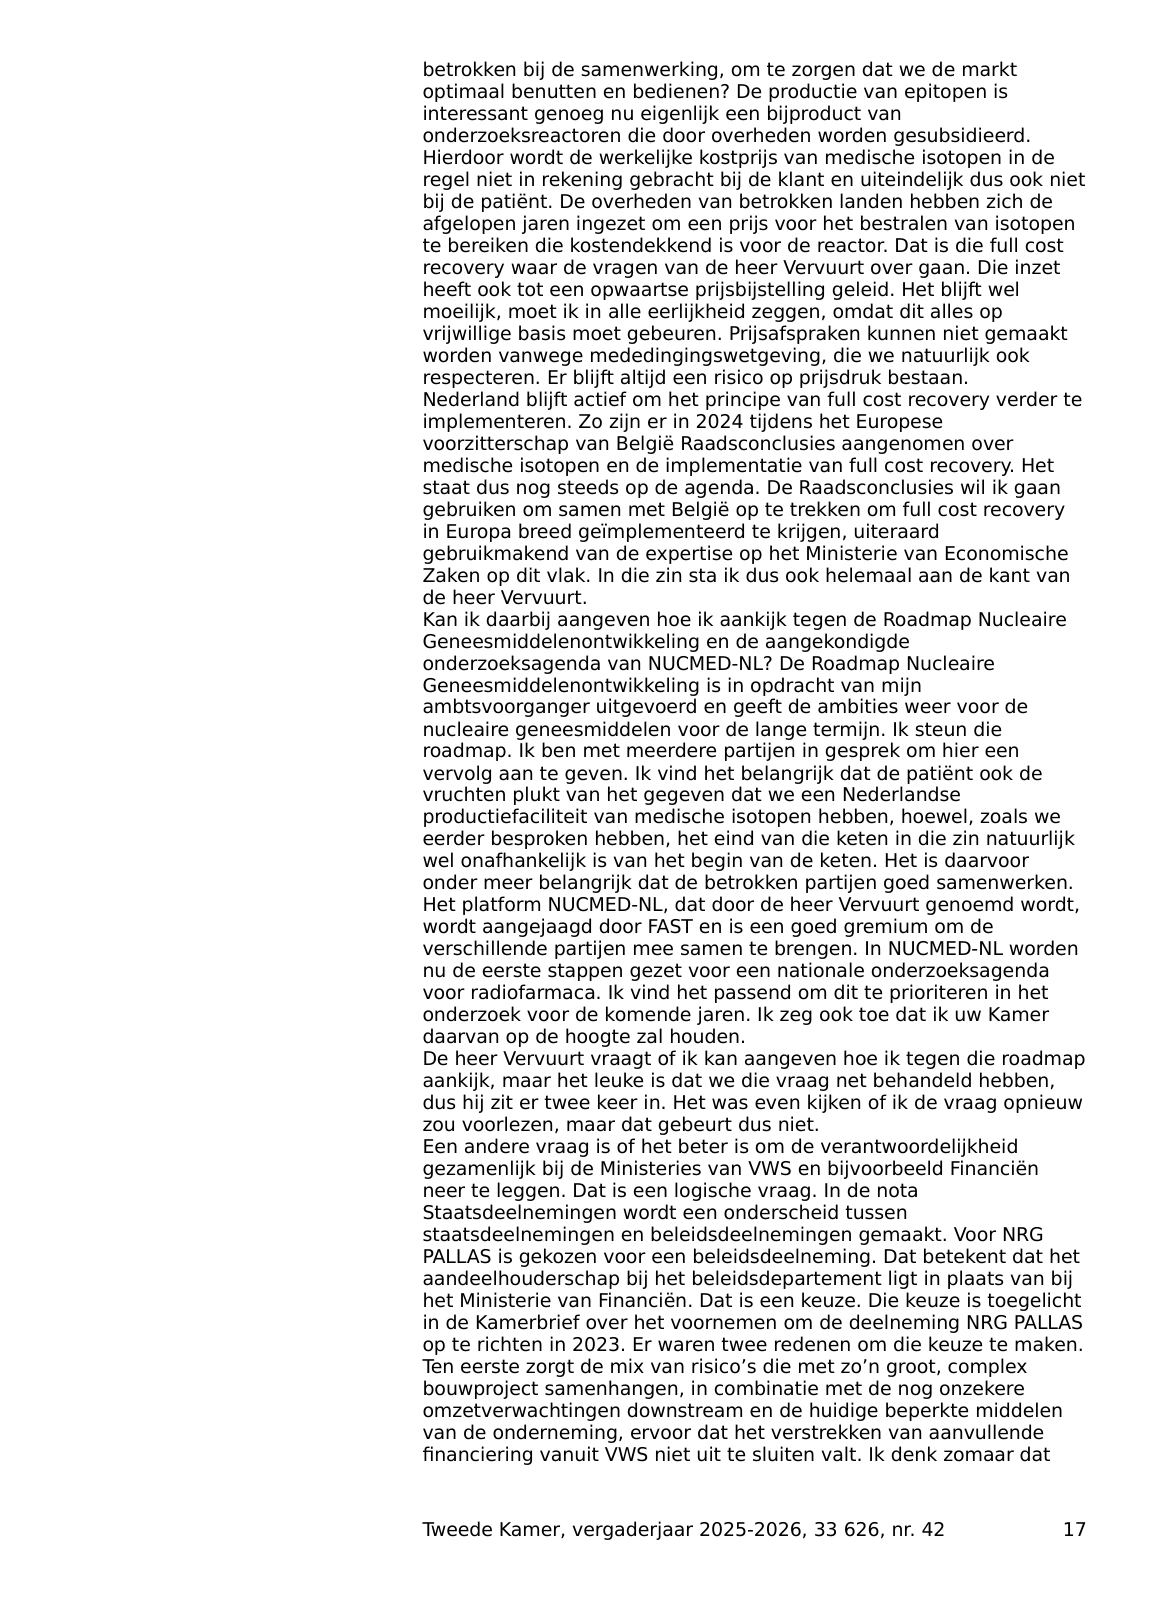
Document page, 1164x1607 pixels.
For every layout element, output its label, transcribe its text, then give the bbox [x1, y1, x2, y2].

text Een andere vraag is of het beter is om de verantwoordelijkheid gezamenlijk bij de Ministeries van VWS en bijvoorbeeld Financiën neer te leggen. Dat is een logische vraag. In de nota Staatsdeelnemingen wordt een onderscheid tussen staatsdeelnemingen en beleidsdeelnemingen gemaakt. Voor NRG PALLAS is gekozen voor een beleidsdeelneming. Dat betekent dat het aandeelhouderschap bij het beleidsdepartement ligt in plaats van bij het Ministerie van Financiën. Dat is een keuze. Die keuze is toegelicht in de Kamerbrief over het voornemen om de deelneming NRG PALLAS op te richten in 2023. Er waren twee redenen om die keuze te maken. Ten eerste zorgt de mix van risico’s die met zo’n groot, complex bouwproject samenhangen, in combinatie met de nog onzekere omzetverwachtingen downstream en de huidige beperkte middelen van de onderneming, ervoor dat het verstrekken van aanvullende financiering vanuit VWS niet uit te sluiten valt. Ik denk zomaar dat [422, 1136, 1087, 1466]
text De heer Vervuurt vraagt of ik kan aangeven hoe ik tegen die roadmap aankijk, maar het leuke is dat we die vraag net behandeld hebben, dus hij zit er twee keer in. Het was even kijken of ik de vraag opnieuw zou voorlezen, maar dat gebeurt dus niet. [422, 1048, 1087, 1136]
text Kan ik daarbij aangeven hoe ik aankijk tegen de Roadmap Nucleaire Geneesmiddelenontwikkeling en de aangekondigde onderzoeksagenda van NUCMED-NL? De Roadmap Nucleaire Geneesmiddelenontwikkeling is in opdracht van mijn ambtsvoorganger uitgevoerd en geeft de ambities weer voor de nucleaire geneesmiddelen voor de lange termijn. Ik steun die roadmap. Ik ben met meerdere partijen in gesprek om hier een vervolg aan te geven. Ik vind het belangrijk dat de patiënt ook de vruchten plukt van het gegeven dat we een Nederlandse productiefaciliteit van medische isotopen hebben, hoewel, zoals we eerder besproken hebben, het eind van die keten in die zin natuurlijk wel onafhankelijk is van het begin van de keten. Het is daarvoor onder meer belangrijk dat de betrokken partijen goed samenwerken. Het platform NUCMED-NL, dat door de heer Vervuurt genoemd wordt, wordt aangejaagd door FAST en is een goed gremium om de verschillende partijen mee samen te brengen. In NUCMED-NL worden nu de eerste stappen gezet voor een nationale onderzoeksagenda voor radiofarmaca. Ik vind het passend om dit te prioriteren in het onderzoek voor de komende jaren. Ik zeg ook toe dat ik uw Kamer daarvan op de hoogte zal houden. [422, 608, 1087, 1048]
text Nederland blijft actief om het principe van full cost recovery verder te implementeren. Zo zijn er in 2024 tijdens het Europese voorzitterschap van België Raadsconclusies aangenomen over medische isotopen en de implementatie van full cost recovery. Het staat dus nog steeds op de agenda. De Raadsconclusies wil ik gaan gebruiken om samen met België op te trekken om full cost recovery in Europa breed geïmplementeerd te krijgen, uiteraard gebruikmakend van de expertise op het Ministerie van Economische Zaken op dit vlak. In die zin sta ik dus ook helemaal aan de kant van de heer Vervuurt. [422, 389, 1087, 608]
text betrokken bij de samenwerking, om te zorgen dat we de markt optimaal benutten en bedienen? De productie van epitopen is interessant genoeg nu eigenlijk een bijproduct van onderzoeksreactoren die door overheden worden gesubsidieerd. Hierdoor wordt de werkelijke kostprijs van medische isotopen in de regel niet in rekening gebracht bij de klant en uiteindelijk dus ook niet bij de patiënt. De overheden van betrokken landen hebben zich de afgelopen jaren ingezet om een prijs voor het bestralen van isotopen te bereiken die kostendekkend is voor de reactor. Dat is die full cost recovery waar de vragen van de heer Vervuurt over gaan. Die inzet heeft ook tot een opwaartse prijsbijstelling geleid. Het blijft wel moeilijk, moet ik in alle eerlijkheid zeggen, omdat dit alles op vrijwillige basis moet gebeuren. Prijsafspraken kunnen niet gemaakt worden vanwege mededingingswetgeving, die we natuurlijk ook respecteren. Er blijft altijd een risico op prijsdruk bestaan. [422, 59, 1087, 389]
